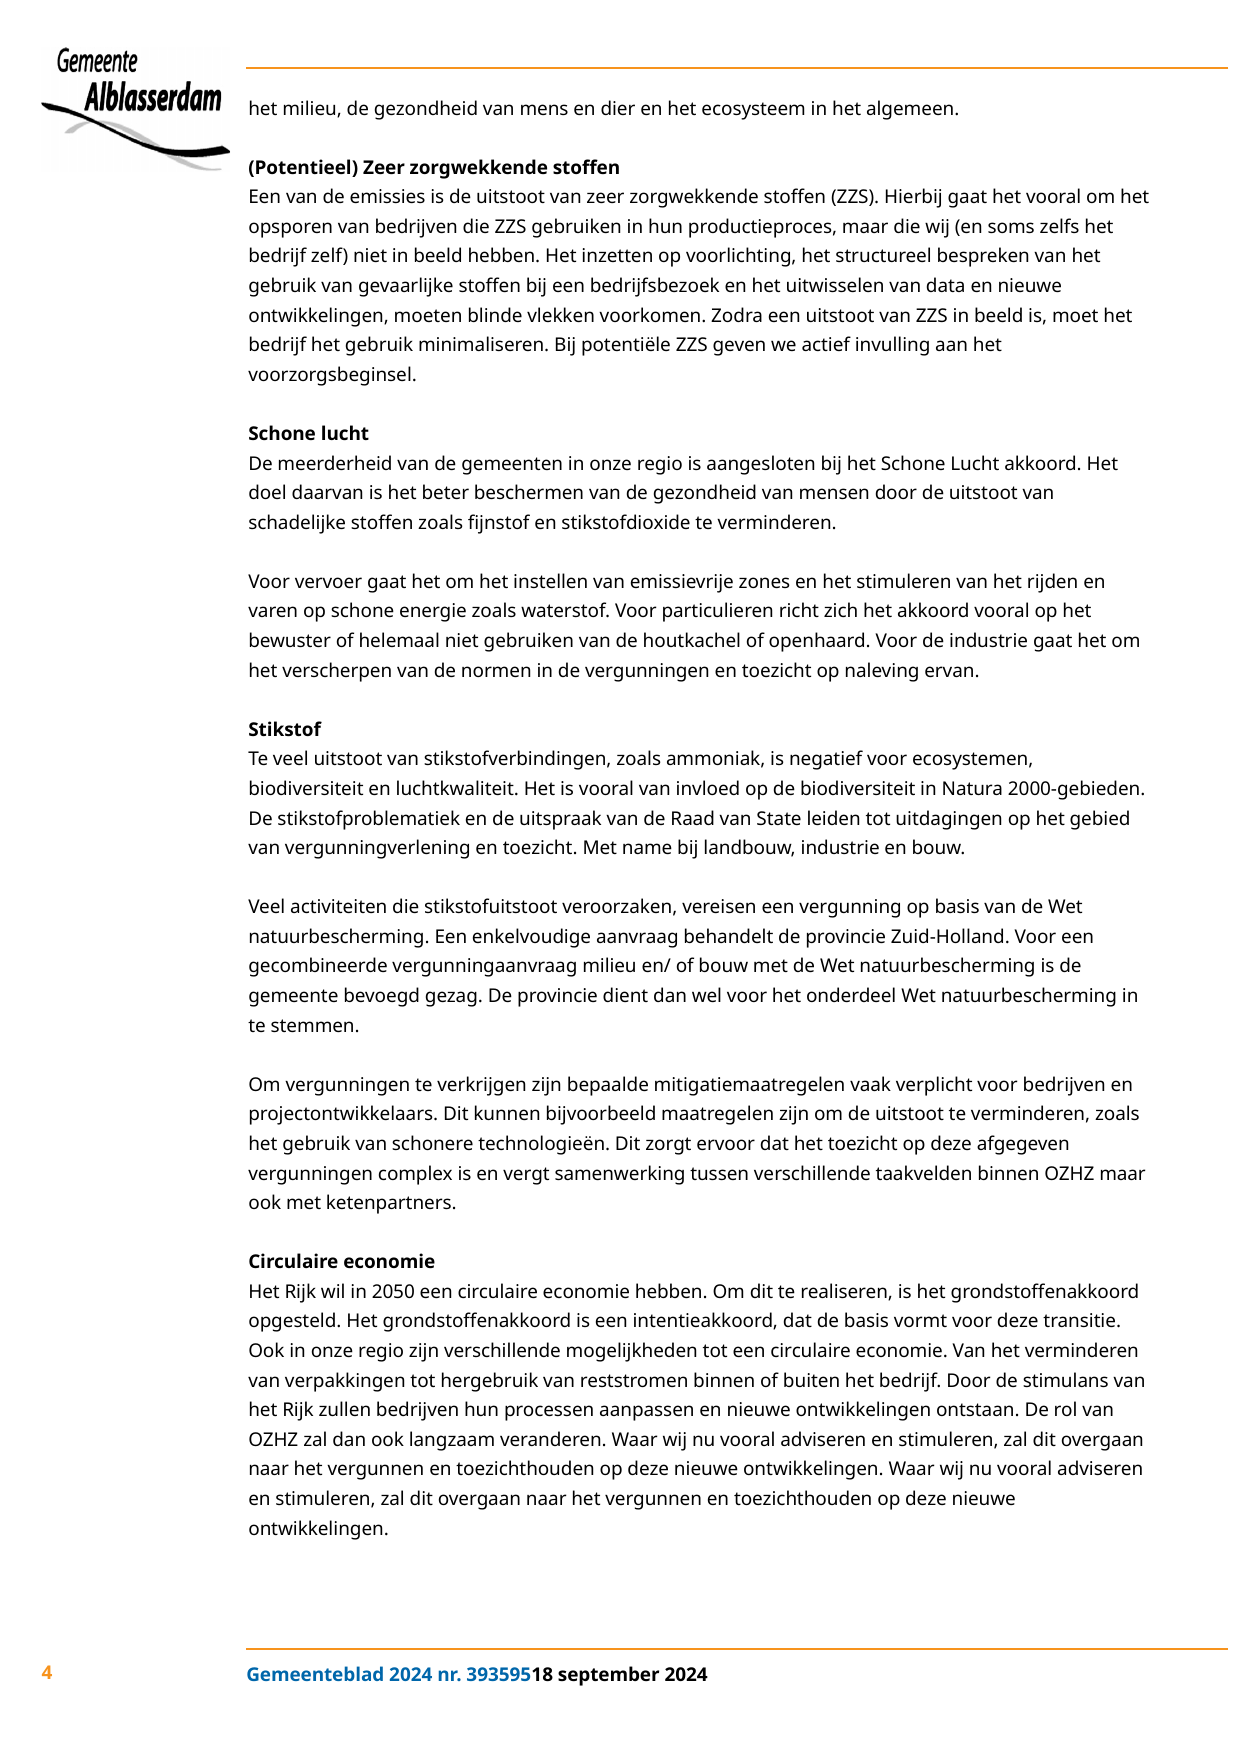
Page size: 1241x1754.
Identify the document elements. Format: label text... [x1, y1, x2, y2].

text Circulaire economie [248, 1248, 1152, 1274]
text Schone lucht [248, 420, 1152, 446]
text Een van de emissies is de uitstoot van zeer zorgwekkende stoffen (ZZS). Hierbij gaat het vooral om het opsporen van bedrijven die ZZS gebruiken in hun productieproces, maar die wij (en soms zelfs het bedrijf zelf) niet in beeld hebben. Het inzetten op voorlichting, het structureel bespreken van het gebruik van gevaarlijke stoffen bij een bedrijfsbezoek en het uitwisselen van data en nieuwe ontwikkelingen, moeten blinde vlekken voorkomen. Zodra een uitstoot van ZZS in beeld is, moet het bedrijf het gebruik minimaliseren. Bij potentiële ZZS geven we actief invulling aan het voorzorgsbeginsel. [248, 183, 1152, 387]
text De meerderheid van de gemeenten in onze regio is aangesloten bij het Schone Lucht akkoord. Het doel daarvan is het beter beschermen van de gezondheid van mensen door de uitstoot van schadelijke stoffen zoals fijnstof en stikstofdioxide te verminderen. [248, 450, 1152, 535]
text Om vergunningen te verkrijgen zijn bepaalde mitigatiemaatregelen vaak verplicht voor bedrijven en projectontwikkelaars. Dit kunnen bijvoorbeeld maatregelen zijn om de uitstoot te verminderen, zoals het gebruik van schonere technologieën. Dit zorgt ervoor dat het toezicht op deze afgegeven vergunningen complex is en vergt samenwerking tussen verschillende taakvelden binnen OZHZ maar ook met ketenpartners. [248, 1071, 1152, 1215]
text het milieu, de gezondheid van mens en dier en het ecosysteem in het algemeen. [248, 95, 1152, 121]
picture [41, 47, 231, 172]
text (Potentieel) Zeer zorgwekkende stoffen [248, 154, 1152, 180]
text Stikstof [248, 716, 1152, 742]
text Voor vervoer gaat het om het instellen van emissievrije zones en het stimuleren van het rijden en varen op schone energie zoals waterstof. Voor particulieren richt zich het akkoord vooral op het bewuster of helemaal niet gebruiken van de houtkachel of openhaard. Voor de industrie gaat het om het verscherpen van de normen in de vergunningen en toezicht op naleving ervan. [248, 568, 1152, 683]
text Te veel uitstoot van stikstofverbindingen, zoals ammoniak, is negatief voor ecosystemen, biodiversiteit en luchtkwaliteit. Het is vooral van invloed op de biodiversiteit in Natura 2000-gebieden. De stikstofproblematiek en de uitspraak van de Raad van State leiden tot uitdagingen op het gebied van vergunningverlening en toezicht. Met name bij landbouw, industrie en bouw. [248, 746, 1152, 860]
text Veel activiteiten die stikstofuitstoot veroorzaken, vereisen een vergunning op basis van de Wet natuurbescherming. Een enkelvoudige aanvraag behandelt de provincie Zuid-Holland. Voor een gecombineerde vergunningaanvraag milieu en/ of bouw met de Wet natuurbescherming is de gemeente bevoegd gezag. De provincie dient dan wel voor het onderdeel Wet natuurbescherming in te stemmen. [248, 893, 1152, 1038]
text Het Rijk wil in 2050 een circulaire economie hebben. Om dit te realiseren, is het grondstoffenakkoord opgesteld. Het grondstoffenakkoord is een intentieakkoord, dat de basis vormt voor deze transitie. Ook in onze regio zijn verschillende mogelijkheden tot een circulaire economie. Van het verminderen van verpakkingen tot hergebruik van reststromen binnen of buiten het bedrijf. Door de stimulans van het Rijk zullen bedrijven hun processen aanpassen en nieuwe ontwikkelingen ontstaan. De rol van OZHZ zal dan ook langzaam veranderen. Waar wij nu vooral adviseren en stimuleren, zal dit overgaan naar het vergunnen en toezichthouden op deze nieuwe ontwikkelingen. Waar wij nu vooral adviseren en stimuleren, zal dit overgaan naar het vergunnen en toezichthouden op deze nieuwe ontwikkelingen. [248, 1278, 1152, 1541]
